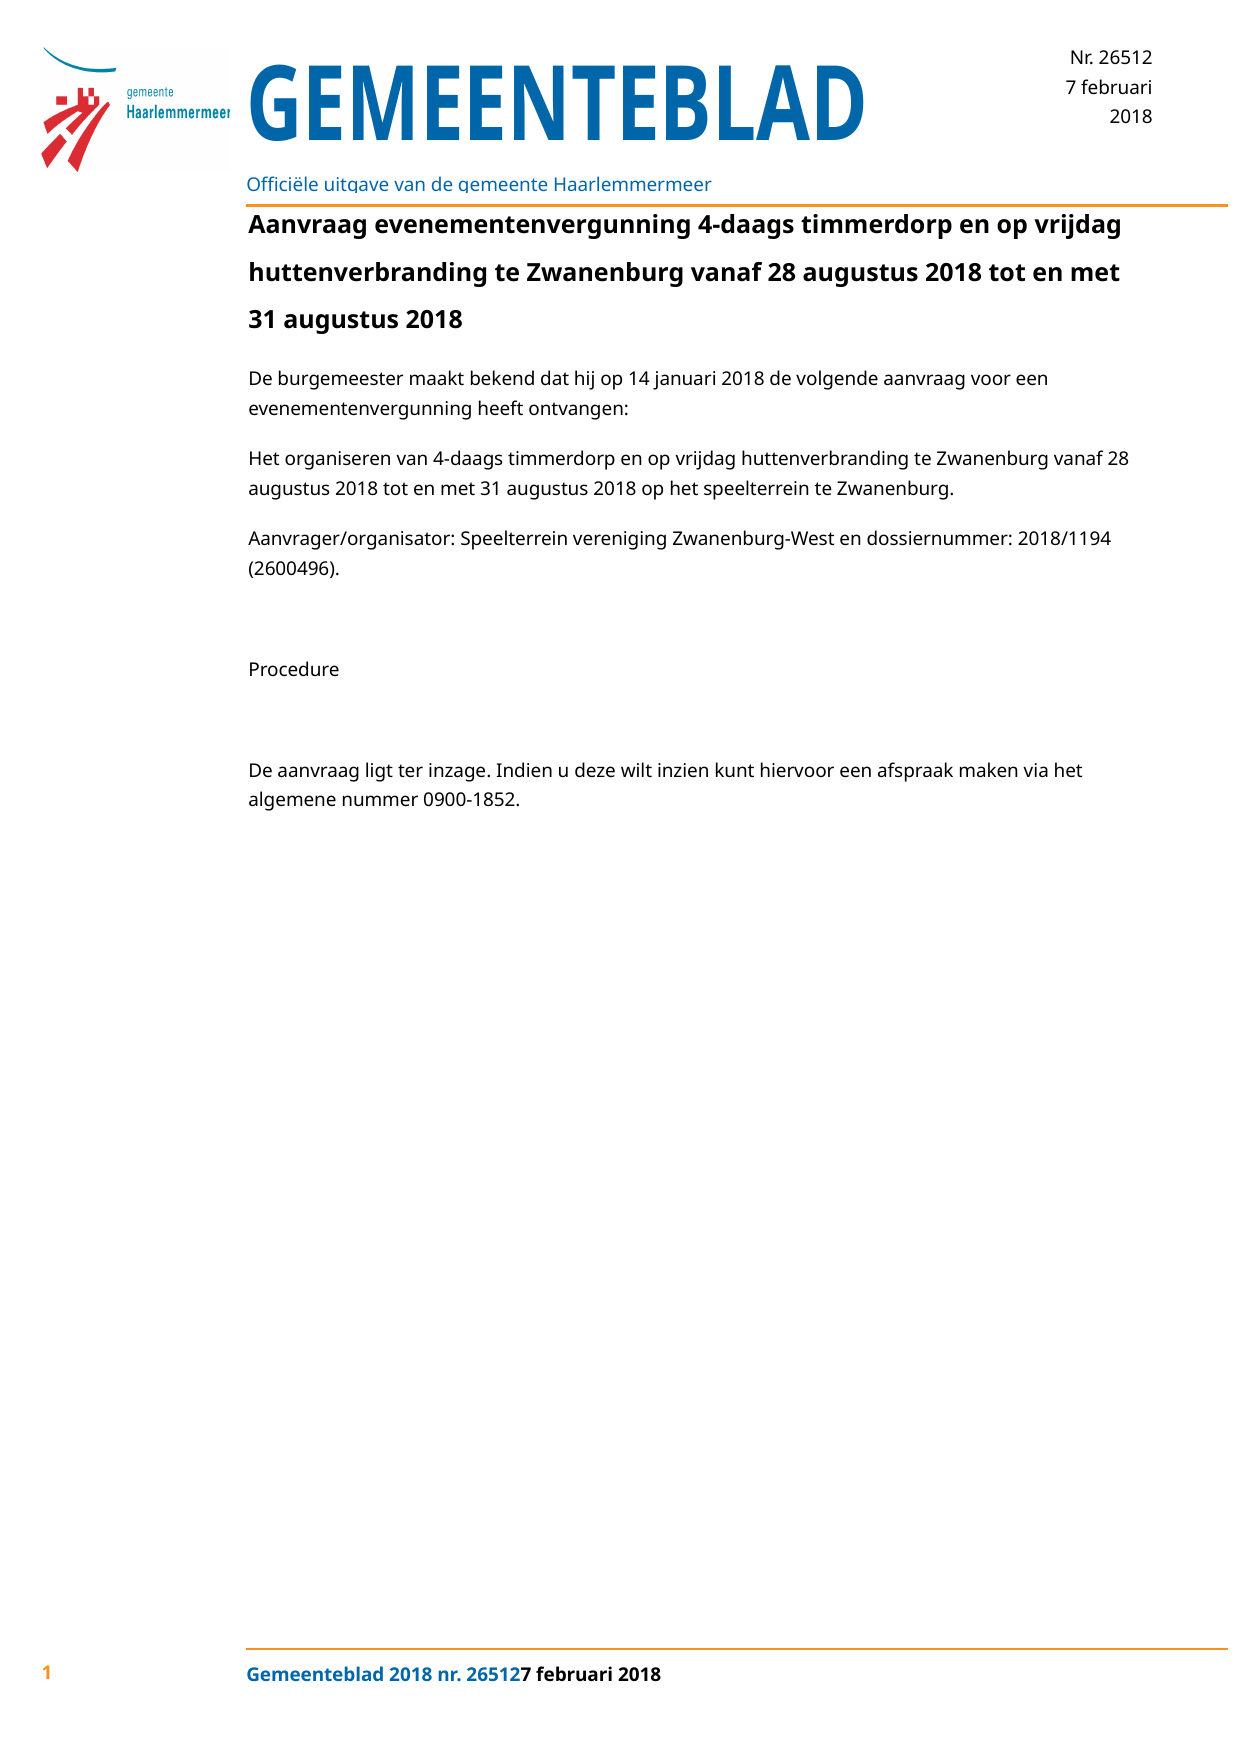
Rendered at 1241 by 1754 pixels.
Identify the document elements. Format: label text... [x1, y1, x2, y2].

text Aanvraag evenementenvergunning 4-daags timmerdorp en op vrijdag huttenverbranding te Zwanenburg vanaf 28 augustus 2018 tot en met 31 augustus 2018 [248, 207, 1152, 336]
text Het organiseren van 4-daags timmerdorp en op vrijdag huttenverbranding te Zwanenburg vanaf 28 augustus 2018 tot en met 31 augustus 2018 op het speelterrein te Zwanenburg. [248, 446, 1152, 501]
text De burgemeester maakt bekend dat hij op 14 januari 2018 de volgende aanvraag voor een evenementenvergunning heeft ontvangen: [248, 366, 1152, 421]
text De aanvraag ligt ter inzage. Indien u deze wilt inzien kunt hiervoor een afspraak maken via het algemene nummer 0900-1852. [248, 757, 1152, 812]
picture [41, 47, 231, 172]
text Procedure [248, 656, 1152, 682]
text Aanvrager/organisator: Speelterrein vereniging Zwanenburg-West en dossiernummer: 2018/1194 (2600496). [248, 526, 1152, 581]
